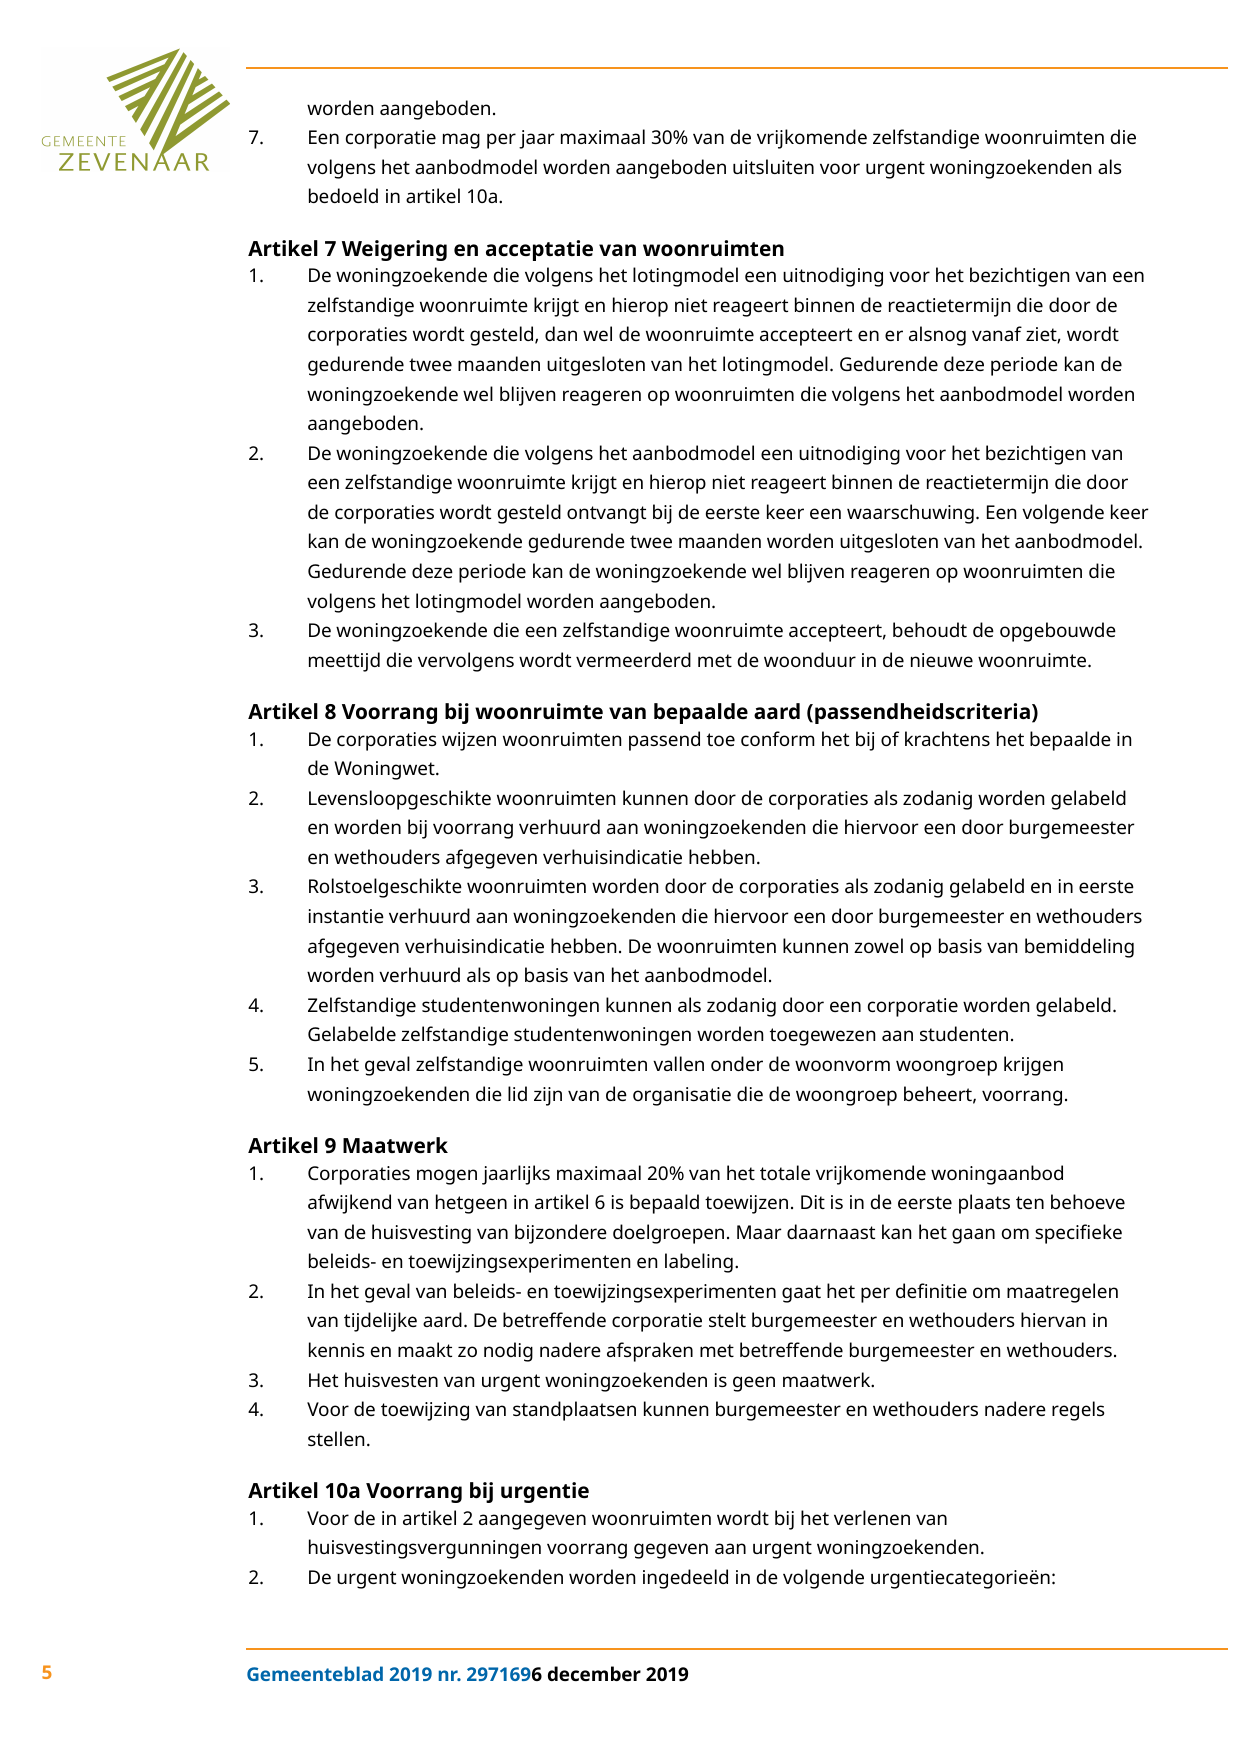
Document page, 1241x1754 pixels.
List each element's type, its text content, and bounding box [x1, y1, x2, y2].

list Rolstoelgeschikte woonruimten worden door de corporaties als zodanig gelabeld en in eerste instantie verhuurd aan woningzoekenden die hiervoor een door burgemeester en wethouders afgegeven verhuisindicatie hebben. De woonruimten kunnen zowel op basis van bemiddeling worden verhuurd als op basis van het aanbodmodel. [248, 874, 1152, 988]
list Voor de toewijzing van standplaatsen kunnen burgemeester en wethouders nadere regels stellen. [248, 1396, 1152, 1452]
text Artikel 10a Voorrang bij urgentie [248, 1476, 1152, 1505]
list worden aangeboden. [248, 95, 1152, 121]
list In het geval zelfstandige woonruimten vallen onder de woonvorm woongroep krijgen woningzoekenden die lid zijn van de organisatie die de woongroep beheert, voorrang. [248, 1051, 1152, 1107]
list Levensloopgeschikte woonruimten kunnen door de corporaties als zodanig worden gelabeld en worden bij voorrang verhuurd aan woningzoekenden die hiervoor een door burgemeester en wethouders afgegeven verhuisindicatie hebben. [248, 785, 1152, 870]
list Zelfstandige studentenwoningen kunnen als zodanig door een corporatie worden gelabeld. Gelabelde zelfstandige studentenwoningen worden toegewezen aan studenten. [248, 992, 1152, 1047]
picture [41, 47, 231, 172]
text Artikel 8 Voorrang bij woonruimte van bepaalde aard (passendheidscriteria) [248, 697, 1152, 726]
list Het huisvesten van urgent woningzoekenden is geen maatwerk. [248, 1367, 1152, 1392]
list De woningzoekende die volgens het lotingmodel een uitnodiging voor het bezichtigen van een zelfstandige woonruimte krijgt en hierop niet reageert binnen de reactietermijn die door de corporaties wordt gesteld, dan wel de woonruimte accepteert en er alsnog vanaf ziet, wordt gedurende twee maanden uitgesloten van het lotingmodel. Gedurende deze periode kan de woningzoekende wel blijven reageren op woonruimten die volgens het aanbodmodel worden aangeboden. [248, 262, 1152, 436]
list De corporaties wijzen woonruimten passend toe conform het bij of krachtens het bepaalde in de Woningwet. [248, 726, 1152, 781]
text Artikel 7 Weigering en acceptatie van woonruimten [248, 234, 1152, 262]
list In het geval van beleids- en toewijzingsexperimenten gaat het per definitie om maatregelen van tijdelijke aard. De betreffende corporatie stelt burgemeester en wethouders hiervan in kennis en maakt zo nodig nadere afspraken met betreffende burgemeester en wethouders. [248, 1278, 1152, 1363]
list De woningzoekende die volgens het aanbodmodel een uitnodiging voor het bezichtigen van een zelfstandige woonruimte krijgt en hierop niet reageert binnen de reactietermijn die door de corporaties wordt gesteld ontvangt bij de eerste keer een waarschuwing. Een volgende keer kan de woningzoekende gedurende twee maanden worden uitgesloten van het aanbodmodel. Gedurende deze periode kan de woningzoekende wel blijven reageren op woonruimten die volgens het lotingmodel worden aangeboden. [248, 440, 1152, 613]
list De woningzoekende die een zelfstandige woonruimte accepteert, behoudt de opgebouwde meettijd die vervolgens wordt vermeerderd met de woonduur in de nieuwe woonruimte. [248, 617, 1152, 673]
list Voor de in artikel 2 aangegeven woonruimten wordt bij het verlenen van huisvestingsvergunningen voorrang gegeven aan urgent woningzoekenden. [248, 1505, 1152, 1560]
list De urgent woningzoekenden worden ingedeeld in de volgende urgentiecategorieën: [248, 1564, 1152, 1590]
text Artikel 9 Maatwerk [248, 1131, 1152, 1160]
list Corporaties mogen jaarlijks maximaal 20% van het totale vrijkomende woningaanbod afwijkend van hetgeen in artikel 6 is bepaald toewijzen. Dit is in de eerste plaats ten behoeve van de huisvesting van bijzondere doelgroepen. Maar daarnaast kan het gaan om specifieke beleids- en toewijzingsexperimenten en labeling. [248, 1160, 1152, 1274]
list Een corporatie mag per jaar maximaal 30% van de vrijkomende zelfstandige woonruimten die volgens het aanbodmodel worden aangeboden uitsluiten voor urgent woningzoekenden als bedoeld in artikel 10a. [248, 124, 1152, 209]
